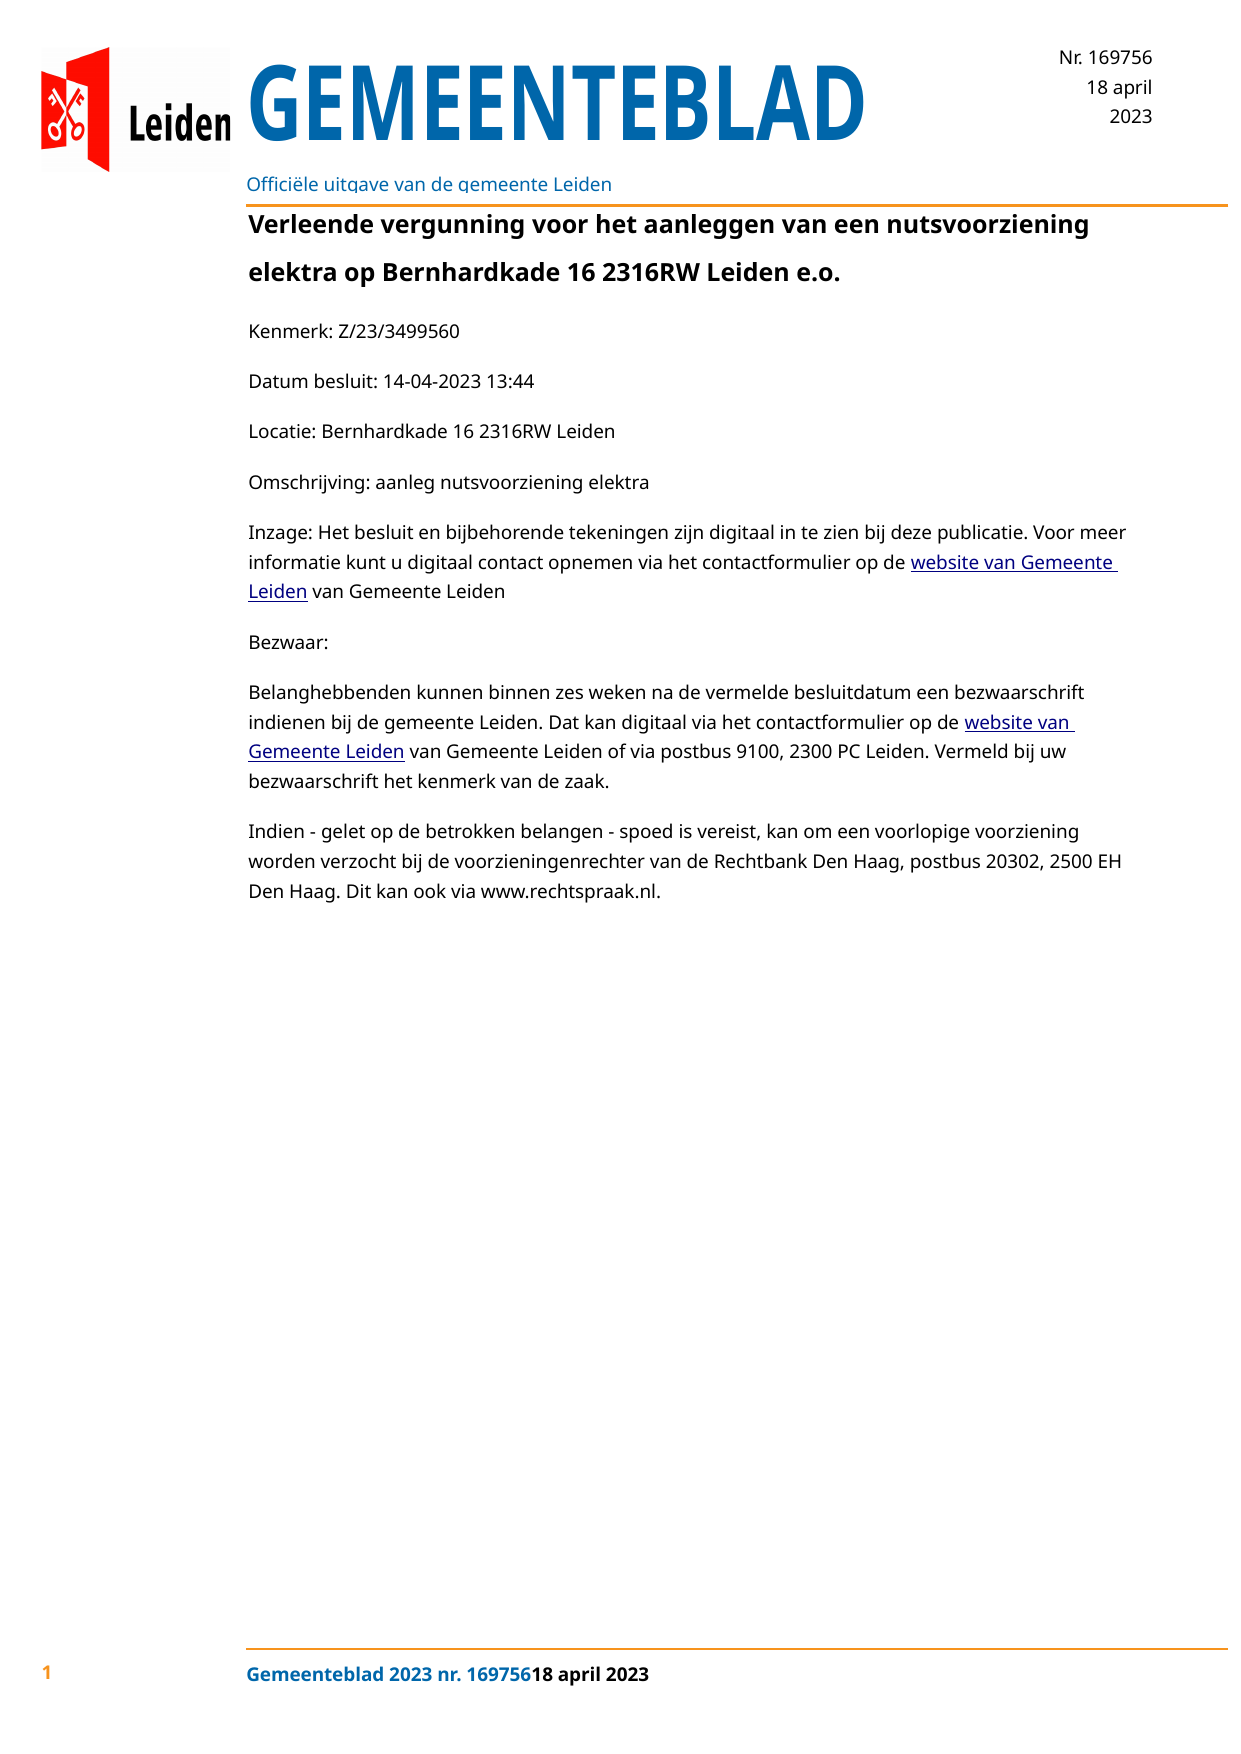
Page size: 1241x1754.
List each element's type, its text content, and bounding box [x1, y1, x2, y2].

text Belanghebbenden kunnen binnen zes weken na de vermelde besluitdatum een bezwaarschrift indienen bij de gemeente Leiden. Dat kan digitaal via het contactformulier op de website van Gemeente Leiden van Gemeente Leiden of via postbus 9100, 2300 PC Leiden. Vermeld bij uw bezwaarschrift het kenmerk van de zaak. [248, 679, 1152, 794]
text Kenmerk: Z/23/3499560 [248, 318, 1152, 344]
text Datum besluit: 14-04-2023 13:44 [248, 368, 1152, 394]
text Indien - gelet op de betrokken belangen - spoed is vereist, kan om een voorlopige voorziening worden verzocht bij de voorzieningenrechter van de Rechtbank Den Haag, postbus 20302, 2500 EH Den Haag. Dit kan ook via www.rechtspraak.nl. [248, 819, 1152, 904]
text Omschrijving: aanleg nutsvoorziening elektra [248, 469, 1152, 495]
text Locatie: Bernhardkade 16 2316RW Leiden [248, 419, 1152, 444]
text Verleende vergunning voor het aanleggen van een nutsvoorziening elektra op Bernhardkade 16 2316RW Leiden e.o. [248, 207, 1152, 288]
text Inzage: Het besluit en bijbehorende tekeningen zijn digitaal in te zien bij deze publicatie. Voor meer informatie kunt u digitaal contact opnemen via het contactformulier op de website van Gemeente Leiden van Gemeente Leiden [248, 519, 1152, 604]
text Bezwaar: [248, 629, 1152, 655]
picture [41, 47, 231, 172]
